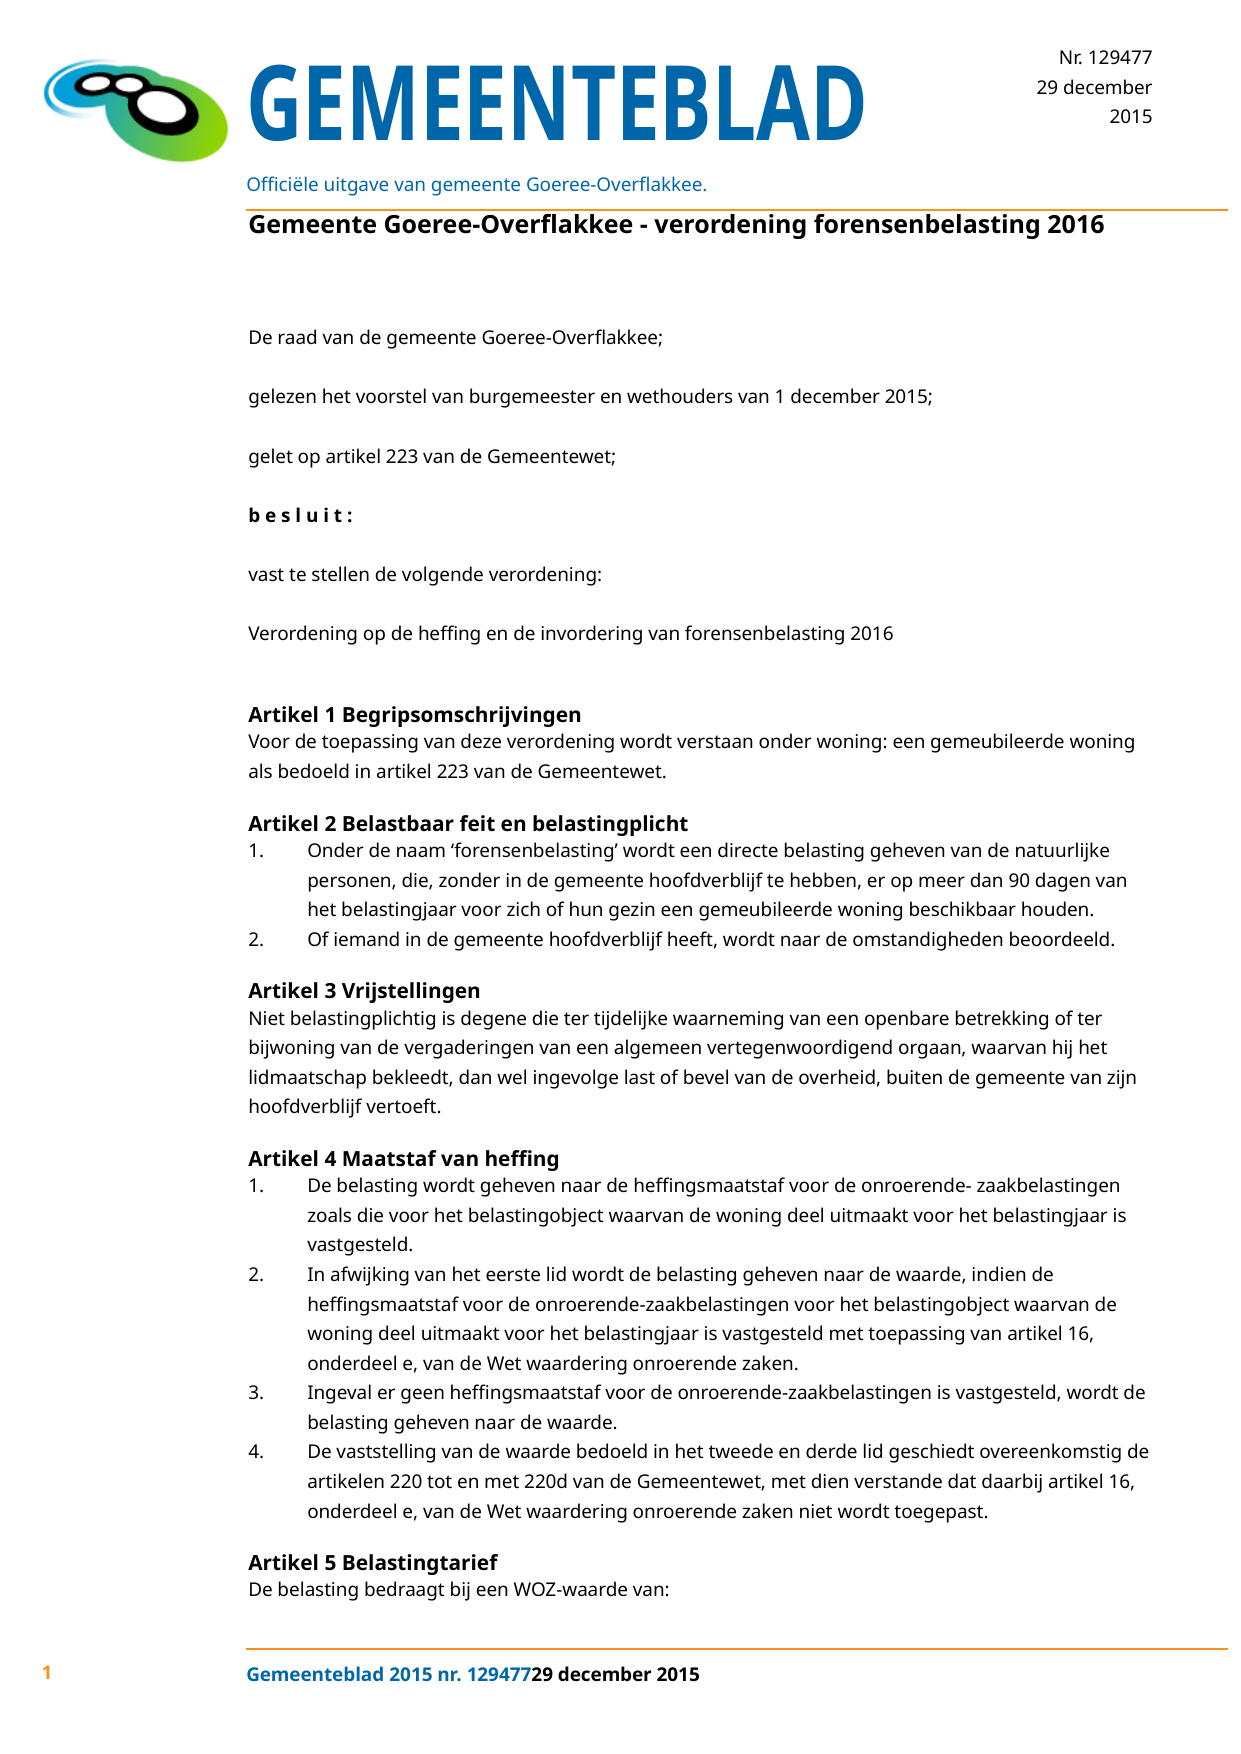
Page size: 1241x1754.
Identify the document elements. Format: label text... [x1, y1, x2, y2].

text Voor de toepassing van deze verordening wordt verstaan onder woning: een gemeubileerde woning als bedoeld in artikel 223 van de Gemeentewet. [248, 729, 1152, 784]
text gelezen het voorstel van burgemeester en wethouders van 1 december 2015; [248, 384, 1152, 409]
text gelet op artikel 223 van de Gemeentewet; [248, 443, 1152, 468]
text Artikel 5 Belastingtarief [248, 1548, 1152, 1577]
text De raad van de gemeente Goeree-Overflakkee; [248, 324, 1152, 350]
list Onder de naam ‘forensenbelasting’ wordt een directe belasting geheven van de natuurlijke personen, die, zonder in de gemeente hoofdverblijf te hebben, er op meer dan 90 dagen van het belastingjaar voor zich of hun gezin een gemeubileerde woning beschikbaar houden. [248, 837, 1152, 922]
text Artikel 3 Vrijstellingen [248, 976, 1152, 1005]
text Niet belastingplichtig is degene die ter tijdelijke waarneming van een openbare betrekking of ter bijwoning van de vergaderingen van een algemeen vertegenwoordigend orgaan, waarvan hij het lidmaatschap bekleedt, dan wel ingevolge last of bevel van de overheid, buiten de gemeente van zijn hoofdverblijf vertoeft. [248, 1005, 1152, 1119]
text Artikel 4 Maatstaf van heffing [248, 1144, 1152, 1172]
text b e s l u i t : [248, 502, 1152, 528]
list De vaststelling van de waarde bedoeld in het tweede en derde lid geschiedt overeenkomstig de artikelen 220 tot en met 220d van de Gemeentewet, met dien verstande dat daarbij artikel 16, onderdeel e, van de Wet waardering onroerende zaken niet wordt toegepast. [248, 1439, 1152, 1523]
text Artikel 2 Belastbaar feit en belastingplicht [248, 809, 1152, 837]
text vast te stellen de volgende verordening: [248, 561, 1152, 587]
list Ingeval er geen heffingsmaatstaf voor de onroerende-zaakbelastingen is vastgesteld, wordt de belasting geheven naar de waarde. [248, 1379, 1152, 1435]
text Artikel 1 Begripsomschrijvingen [248, 700, 1152, 729]
list Of iemand in de gemeente hoofdverblijf heeft, wordt naar de omstandigheden beoordeeld. [248, 926, 1152, 952]
text Gemeente Goeree-Overflakkee - verordening forensenbelasting 2016 [248, 211, 1152, 241]
picture [41, 47, 231, 172]
text De belasting bedraagt bij een WOZ-waarde van: [248, 1577, 1152, 1602]
list In afwijking van het eerste lid wordt de belasting geheven naar de waarde, indien de heffingsmaatstaf voor de onroerende-zaakbelastingen voor het belastingobject waarvan de woning deel uitmaakt voor het belastingjaar is vastgesteld met toepassing van artikel 16, onderdeel e, van de Wet waardering onroerende zaken. [248, 1261, 1152, 1376]
text Verordening op de heffing en de invordering van forensenbelasting 2016 [248, 620, 1152, 646]
list De belasting wordt geheven naar de heffingsmaatstaf voor de onroerende- zaakbelastingen zoals die voor het belastingobject waarvan de woning deel uitmaakt voor het belastingjaar is vastgesteld. [248, 1172, 1152, 1257]
